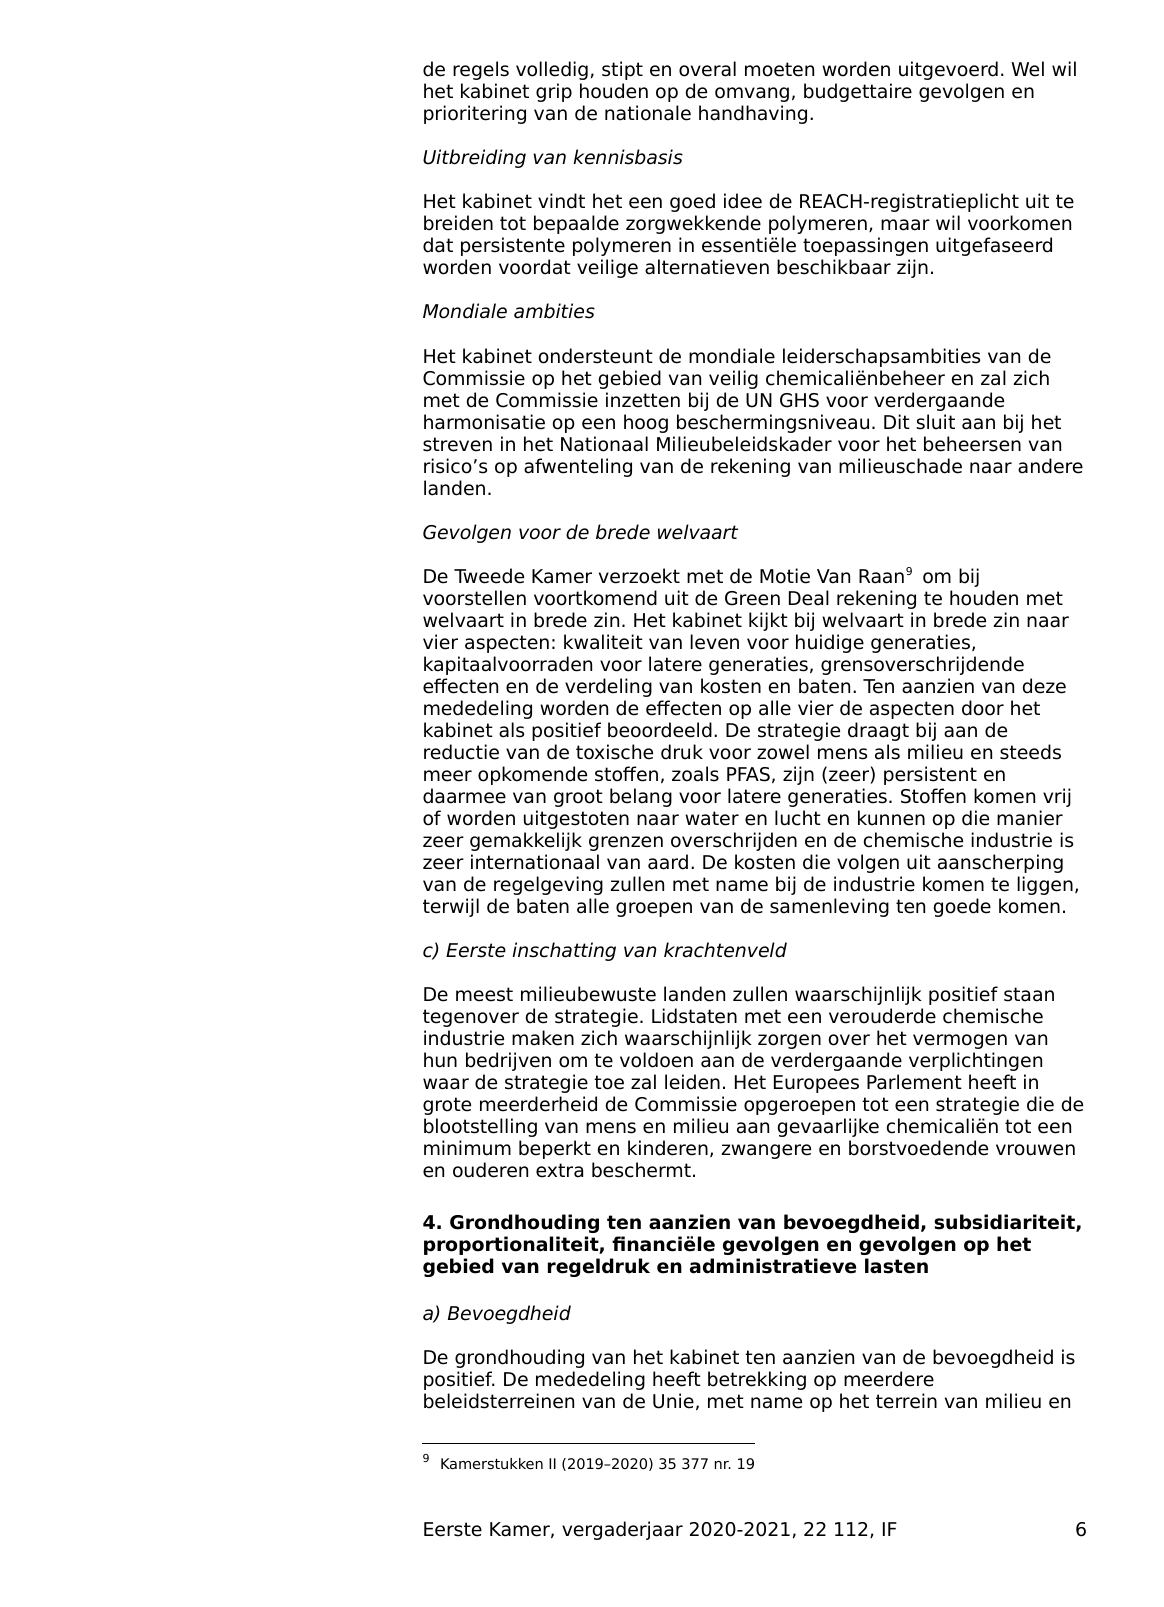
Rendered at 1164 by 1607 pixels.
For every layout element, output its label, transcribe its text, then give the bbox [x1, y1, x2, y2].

text De grondhouding van het kabinet ten aanzien van de bevoegdheid is positief. De mededeling heeft betrekking op meerdere beleidsterreinen van de Unie, met name op het terrein van milieu en [422, 1347, 1087, 1413]
text de regels volledig, stipt en overal moeten worden uitgevoerd. Wel wil het kabinet grip houden op de omvang, budgettaire gevolgen en prioritering van de nationale handhaving. [422, 59, 1087, 125]
subtitle Gevolgen voor de brede welvaart [422, 522, 1087, 544]
text De Tweede Kamer verzoekt met de Motie Van Raan om bij voorstellen voortkomend uit de Green Deal rekening te houden met welvaart in brede zin. Het kabinet kijkt bij welvaart in brede zin naar vier aspecten: kwaliteit van leven voor huidige generaties, kapitaalvoorraden voor latere generaties, grensoverschrijdende effecten en de verdeling van kosten en baten. Ten aanzien van deze mededeling worden de effecten op alle vier de aspecten door het kabinet als positief beoordeeld. De strategie draagt bij aan de reductie van de toxische druk voor zowel mens als milieu en steeds meer opkomende stoffen, zoals PFAS, zijn (zeer) persistent en daarmee van groot belang voor latere generaties. Stoffen komen vrij of worden uitgestoten naar water en lucht en kunnen op die manier zeer gemakkelijk grenzen overschrijden en de chemische industrie is zeer internationaal van aard. De kosten die volgen uit aanscherping van de regelgeving zullen met name bij de industrie komen te liggen, terwijl de baten alle groepen van de samenleving ten goede komen. [422, 566, 1087, 917]
subtitle Uitbreiding van kennisbasis [422, 147, 1087, 169]
subtitle a) Bevoegdheid [422, 1303, 1087, 1324]
text Het kabinet vindt het een goed idee de REACH-registratieplicht uit te breiden tot bepaalde zorgwekkende polymeren, maar wil voorkomen dat persistente polymeren in essentiële toepassingen uitgefaseerd worden voordat veilige alternatieven beschikbaar zijn. [422, 191, 1087, 279]
text Kamerstukken II (2019–2020) 35 377 nr. 19 [422, 1452, 1087, 1474]
subtitle Mondiale ambities [422, 301, 1087, 323]
text De meest milieubewuste landen zullen waarschijnlijk positief staan tegenover de strategie. Lidstaten met een verouderde chemische industrie maken zich waarschijnlijk zorgen over het vermogen van hun bedrijven om te voldoen aan de verdergaande verplichtingen waar de strategie toe zal leiden. Het Europees Parlement heeft in grote meerderheid de Commissie opgeroepen tot een strategie die de blootstelling van mens en milieu aan gevaarlijke chemicaliën tot een minimum beperkt en kinderen, zwangere en borstvoedende vrouwen en ouderen extra beschermt. [422, 984, 1087, 1182]
subtitle 4. Grondhouding ten aanzien van bevoegdheid, subsidiariteit, proportionaliteit, financiële gevolgen en gevolgen op het gebied van regeldruk en administratieve lasten [422, 1212, 1087, 1278]
text Het kabinet ondersteunt de mondiale leiderschapsambities van de Commissie op het gebied van veilig chemicaliënbeheer en zal zich met de Commissie inzetten bij de UN GHS voor verdergaande harmonisatie op een hoog beschermingsniveau. Dit sluit aan bij het streven in het Nationaal Milieubeleidskader voor het beheersen van risico’s op afwenteling van de rekening van milieuschade naar andere landen. [422, 346, 1087, 499]
subtitle c) Eerste inschatting van krachtenveld [422, 940, 1087, 962]
